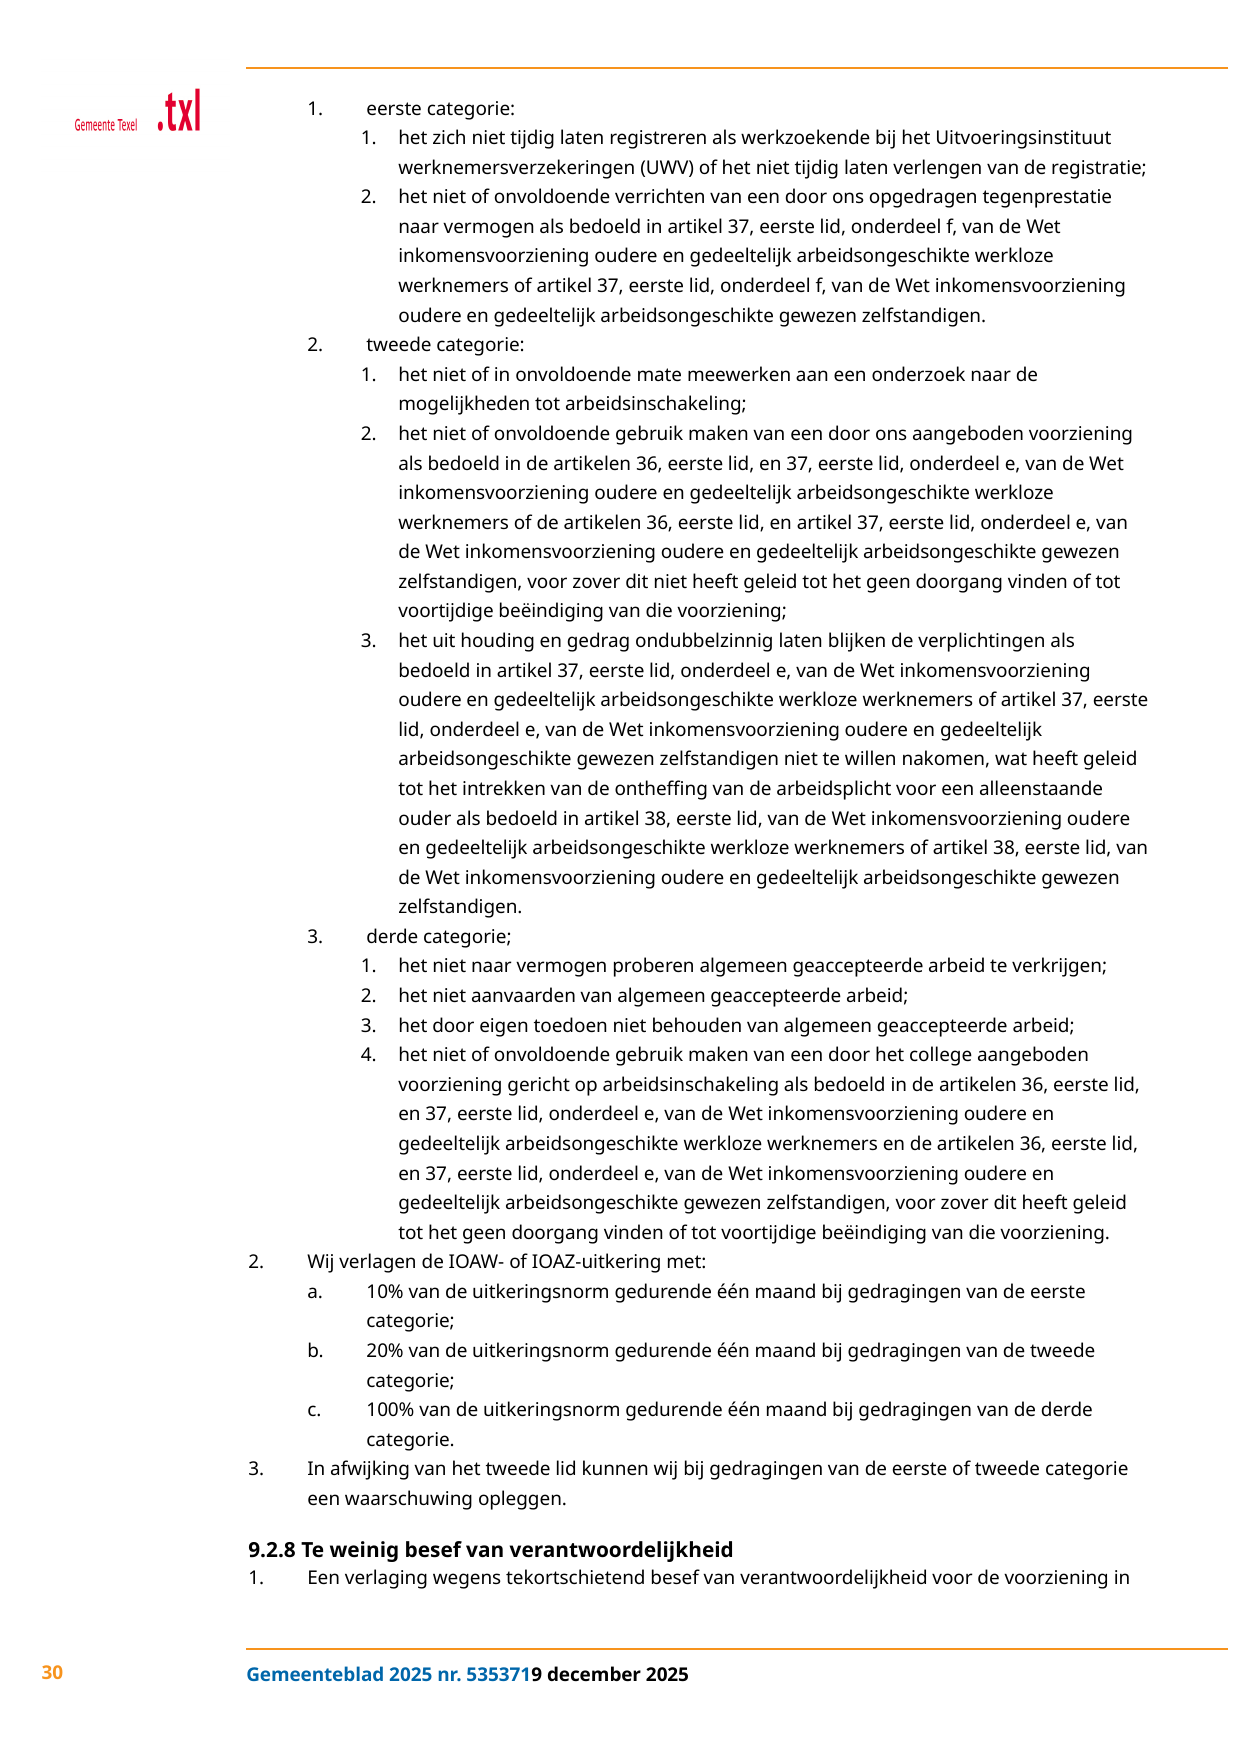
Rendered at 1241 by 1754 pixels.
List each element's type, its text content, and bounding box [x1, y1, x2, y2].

list 10% van de uitkeringsnorm gedurende één maand bij gedragingen van de eerste categorie; [307, 1278, 1152, 1333]
list het zich niet tijdig laten registreren als werkzoekende bij het Uitvoeringsinstituut werknemersverzekeringen (UWV) of het niet tijdig laten verlengen van de registratie; [361, 124, 1152, 180]
list het niet of onvoldoende gebruik maken van een door ons aangeboden voorziening als bedoeld in de artikelen 36, eerste lid, en 37, eerste lid, onderdeel e, van de Wet inkomensvoorziening oudere en gedeeltelijk arbeidsongeschikte werkloze werknemers of de artikelen 36, eerste lid, en artikel 37, eerste lid, onderdeel e, van de Wet inkomensvoorziening oudere en gedeeltelijk arbeidsongeschikte gewezen zelfstandigen, voor zover dit niet heeft geleid tot het geen doorgang vinden of tot voortijdige beëindiging van die voorziening; [361, 420, 1152, 623]
list In afwijking van het tweede lid kunnen wij bij gedragingen van de eerste of tweede categorie een waarschuwing opleggen. [248, 1456, 1152, 1511]
list tweede categorie: [307, 331, 1152, 357]
text 9.2.8 Te weinig besef van verantwoordelijkheid [248, 1536, 1152, 1564]
list 20% van de uitkeringsnorm gedurende één maand bij gedragingen van de tweede categorie; [307, 1337, 1152, 1393]
list het niet naar vermogen proberen algemeen geaccepteerde arbeid te verkrijgen; [361, 953, 1152, 978]
list het uit houding en gedrag ondubbelzinnig laten blijken de verplichtingen als bedoeld in artikel 37, eerste lid, onderdeel e, van de Wet inkomensvoorziening oudere en gedeeltelijk arbeidsongeschikte werkloze werknemers of artikel 37, eerste lid, onderdeel e, van de Wet inkomensvoorziening oudere en gedeeltelijk arbeidsongeschikte gewezen zelfstandigen niet te willen nakomen, wat heeft geleid tot het intrekken van de ontheffing van de arbeidsplicht voor een alleenstaande ouder als bedoeld in artikel 38, eerste lid, van de Wet inkomensvoorziening oudere en gedeeltelijk arbeidsongeschikte werkloze werknemers of artikel 38, eerste lid, van de Wet inkomensvoorziening oudere en gedeeltelijk arbeidsongeschikte gewezen zelfstandigen. [361, 627, 1152, 919]
list 100% van de uitkeringsnorm gedurende één maand bij gedragingen van de derde categorie. [307, 1396, 1152, 1452]
list het door eigen toedoen niet behouden van algemeen geaccepteerde arbeid; [361, 1012, 1152, 1038]
list eerste categorie: [307, 95, 1152, 121]
list het niet of onvoldoende gebruik maken van een door het college aangeboden voorziening gericht op arbeidsinschakeling als bedoeld in de artikelen 36, eerste lid, en 37, eerste lid, onderdeel e, van de Wet inkomensvoorziening oudere en gedeeltelijk arbeidsongeschikte werkloze werknemers en de artikelen 36, eerste lid, en 37, eerste lid, onderdeel e, van de Wet inkomensvoorziening oudere en gedeeltelijk arbeidsongeschikte gewezen zelfstandigen, voor zover dit heeft geleid tot het geen doorgang vinden of tot voortijdige beëindiging van die voorziening. [361, 1041, 1152, 1245]
list het niet of in onvoldoende mate meewerken aan een onderzoek naar de mogelijkheden tot arbeidsinschakeling; [361, 361, 1152, 416]
list Een verlaging wegens tekortschietend besef van verantwoordelijkheid voor de voorziening in [248, 1564, 1152, 1590]
list het niet of onvoldoende verrichten van een door ons opgedragen tegenprestatie naar vermogen als bedoeld in artikel 37, eerste lid, onderdeel f, van de Wet inkomensvoorziening oudere en gedeeltelijk arbeidsongeschikte werkloze werknemers of artikel 37, eerste lid, onderdeel f, van de Wet inkomensvoorziening oudere en gedeeltelijk arbeidsongeschikte gewezen zelfstandigen. [361, 183, 1152, 328]
list het niet aanvaarden van algemeen geaccepteerde arbeid; [361, 982, 1152, 1008]
picture [41, 47, 231, 172]
list Wij verlagen de IOAW- of IOAZ-uitkering met: [248, 1248, 1152, 1274]
list derde categorie; [307, 923, 1152, 949]
